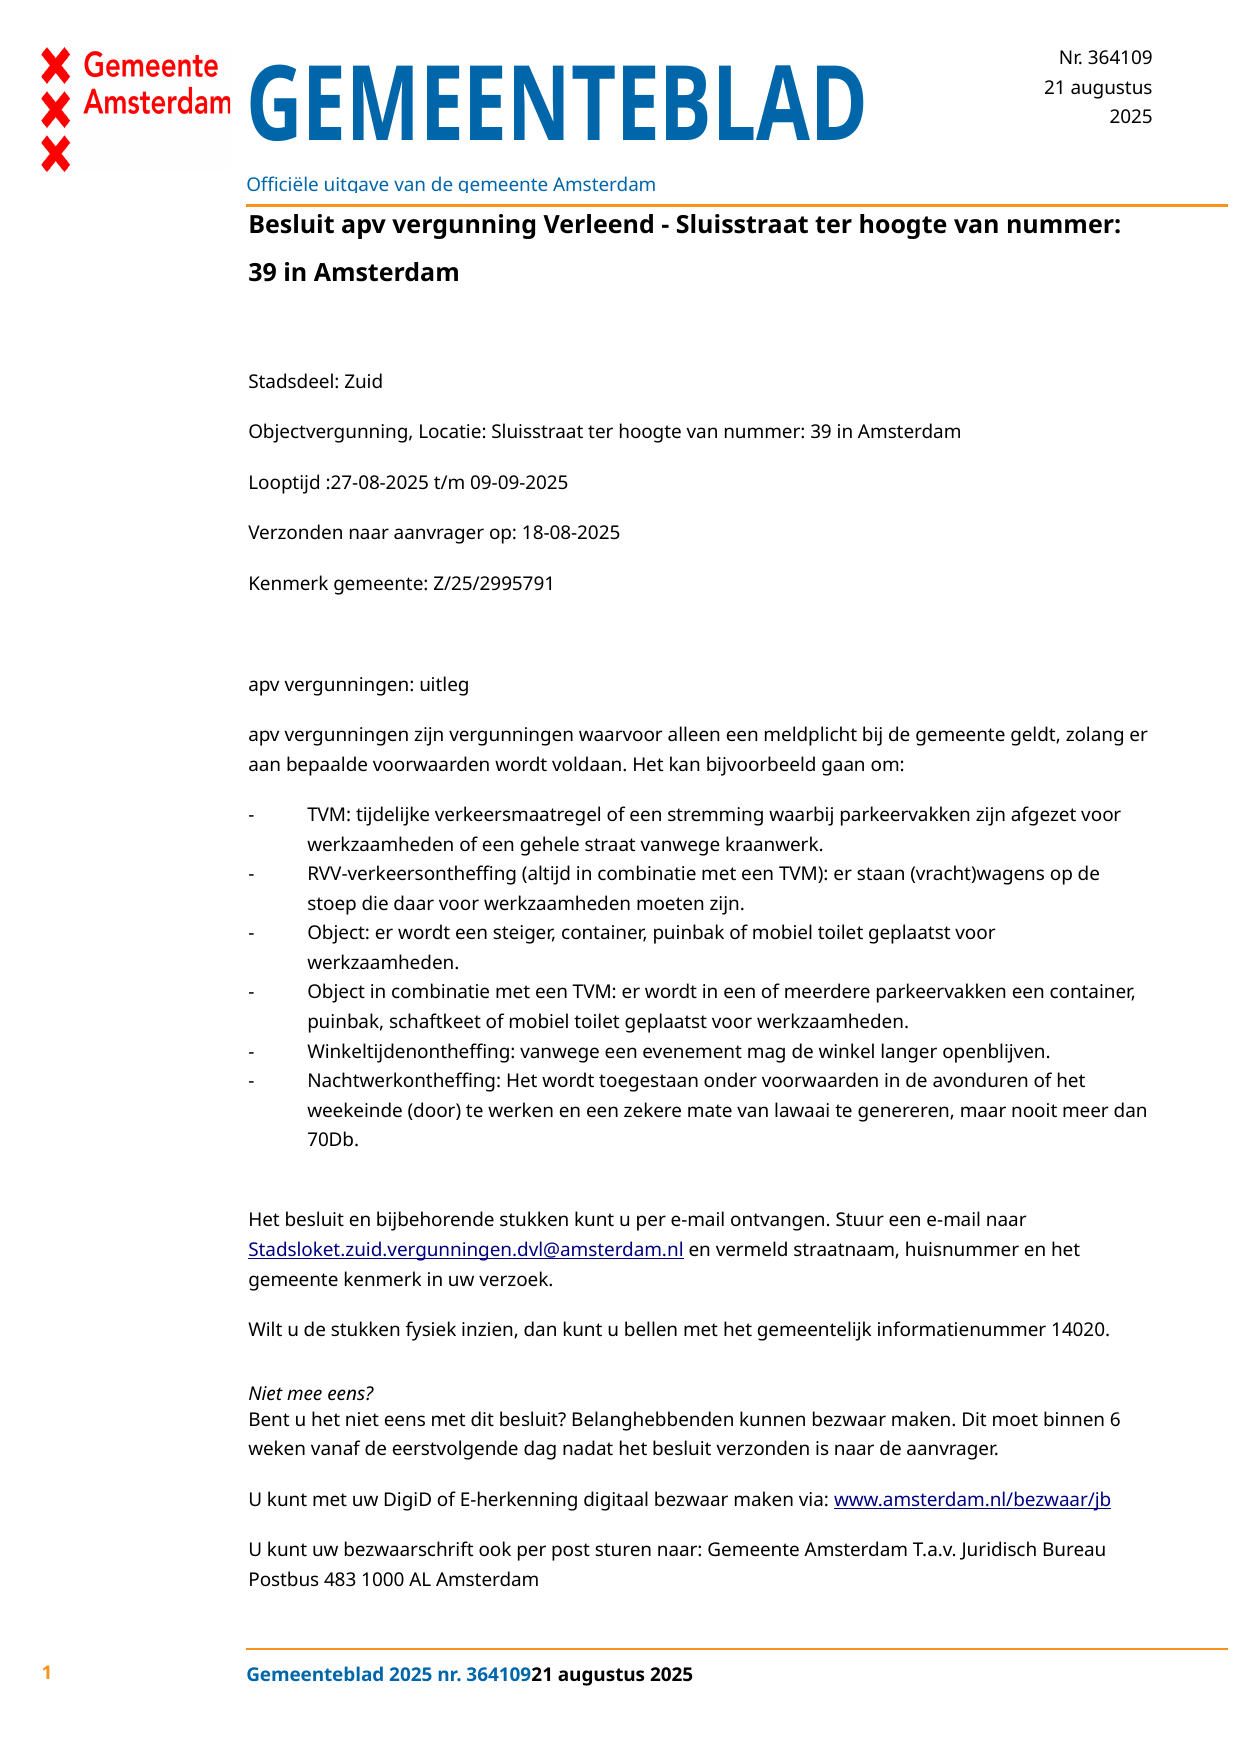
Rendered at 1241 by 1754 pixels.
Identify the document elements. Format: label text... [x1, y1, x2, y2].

list RVV-verkeersontheffing (altijd in combinatie met een TVM): er staan (vracht)wagens op de stoep die daar voor werkzaamheden moeten zijn. [248, 860, 1152, 916]
text Het besluit en bijbehorende stukken kunt u per e-mail ontvangen. Stuur een e-mail naar Stadsloket.zuid.vergunningen.dvl@amsterdam.nl en vermeld straatnaam, huisnummer en het gemeente kenmerk in uw verzoek. [248, 1207, 1152, 1292]
text Kenmerk gemeente: Z/25/2995791 [248, 570, 1152, 596]
list TVM: tijdelijke verkeersmaatregel of een stremming waarbij parkeervakken zijn afgezet voor werkzaamheden of een gehele straat vanwege kraanwerk. [248, 801, 1152, 857]
text Niet mee eens? [248, 1380, 1152, 1406]
text Objectvergunning, Locatie: Sluisstraat ter hoogte van nummer: 39 in Amsterdam [248, 419, 1152, 444]
text U kunt met uw DigiD of E-herkenning digitaal bezwaar maken via: www.amsterdam.nl/bezwaar/jb [248, 1486, 1152, 1512]
list Object in combinatie met een TVM: er wordt in een of meerdere parkeervakken een container, puinbak, schaftkeet of mobiel toilet geplaatst voor werkzaamheden. [248, 979, 1152, 1034]
text apv vergunningen zijn vergunningen waarvoor alleen een meldplicht bij de gemeente geldt, zolang er aan bepaalde voorwaarden wordt voldaan. Het kan bijvoorbeeld gaan om: [248, 721, 1152, 777]
text Besluit apv vergunning Verleend - Sluisstraat ter hoogte van nummer: 39 in Amsterdam [248, 207, 1152, 288]
text U kunt uw bezwaarschrift ook per post sturen naar: Gemeente Amsterdam T.a.v. Juridisch Bureau Postbus 483 1000 AL Amsterdam [248, 1536, 1152, 1592]
list Object: er wordt een steiger, container, puinbak of mobiel toilet geplaatst voor werkzaamheden. [248, 919, 1152, 975]
text Looptijd :27-08-2025 t/m 09-09-2025 [248, 469, 1152, 495]
text Stadsdeel: Zuid [248, 368, 1152, 394]
list Winkeltijdenontheffing: vanwege een evenement mag de winkel langer openblijven. [248, 1038, 1152, 1064]
text Wilt u de stukken fysiek inzien, dan kunt u bellen met het gemeentelijk informatienummer 14020. [248, 1316, 1152, 1342]
text apv vergunningen: uitleg [248, 671, 1152, 697]
text Bent u het niet eens met dit besluit? Belanghebbenden kunnen bezwaar maken. Dit moet binnen 6 weken vanaf de eerstvolgende dag nadat het besluit verzonden is naar de aanvrager. [248, 1406, 1152, 1461]
list Nachtwerkontheffing: Het wordt toegestaan onder voorwaarden in de avonduren of het weekeinde (door) te werken en een zekere mate van lawaai te genereren, maar nooit meer dan 70Db. [248, 1067, 1152, 1152]
picture [41, 47, 231, 172]
text Verzonden naar aanvrager op: 18-08-2025 [248, 519, 1152, 545]
